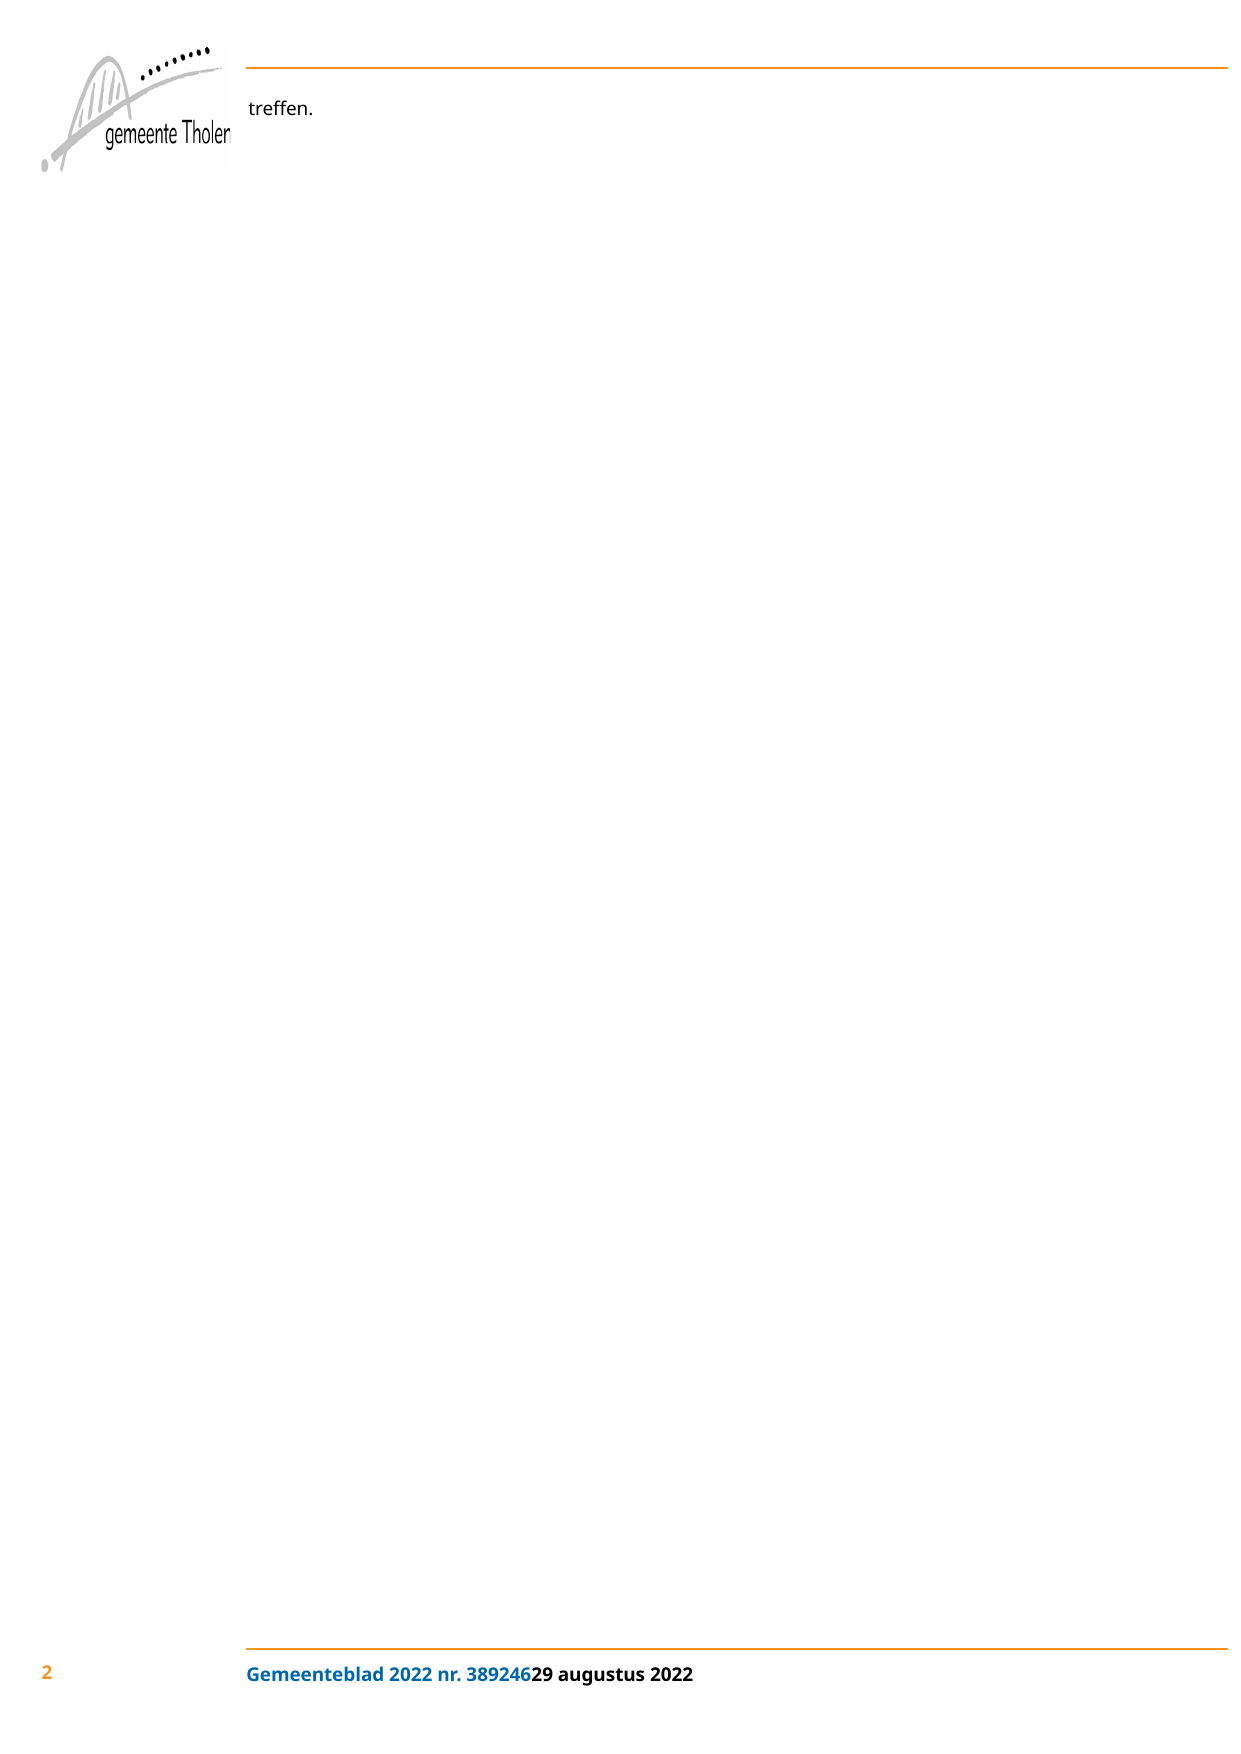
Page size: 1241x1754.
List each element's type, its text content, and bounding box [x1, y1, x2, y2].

picture [41, 47, 231, 172]
text treffen. [248, 95, 1152, 121]
